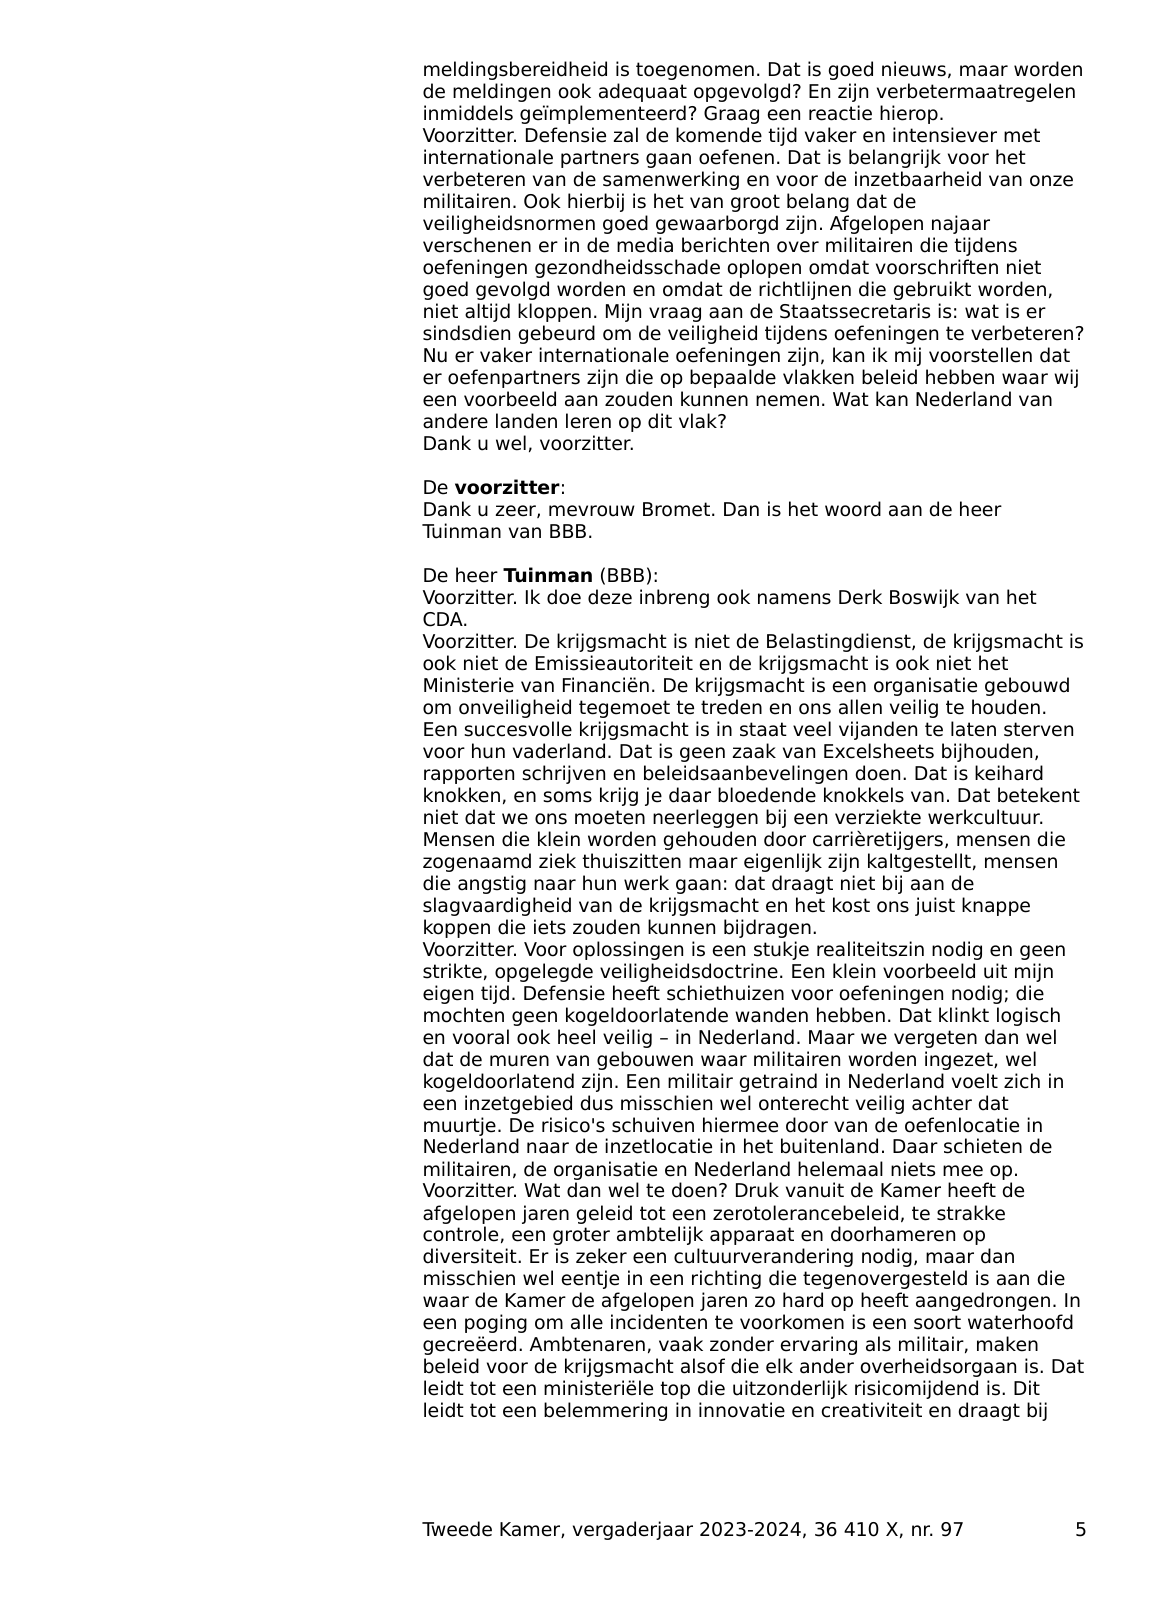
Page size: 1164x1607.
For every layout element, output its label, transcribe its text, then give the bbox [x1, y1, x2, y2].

text meldingsbereidheid is toegenomen. Dat is goed nieuws, maar worden de meldingen ook adequaat opgevolgd? En zijn verbetermaatregelen inmiddels geïmplementeerd? Graag een reactie hierop. [422, 59, 1087, 125]
text Dank u zeer, mevrouw Bromet. Dan is het woord aan de heer Tuinman van BBB. [422, 499, 1087, 543]
text Voorzitter. Defensie zal de komende tijd vaker en intensiever met internationale partners gaan oefenen. Dat is belangrijk voor het verbeteren van de samenwerking en voor de inzetbaarheid van onze militairen. Ook hierbij is het van groot belang dat de veiligheidsnormen goed gewaarborgd zijn. Afgelopen najaar verschenen er in de media berichten over militairen die tijdens oefeningen gezondheidsschade oplopen omdat voorschriften niet goed gevolgd worden en omdat de richtlijnen die gebruikt worden, niet altijd kloppen. Mijn vraag aan de Staatssecretaris is: wat is er sindsdien gebeurd om de veiligheid tijdens oefeningen te verbeteren? Nu er vaker internationale oefeningen zijn, kan ik mij voorstellen dat er oefenpartners zijn die op bepaalde vlakken beleid hebben waar wij een voorbeeld aan zouden kunnen nemen. Wat kan Nederland van andere landen leren op dit vlak? [422, 125, 1087, 433]
text Voorzitter. Ik doe deze inbreng ook namens Derk Boswijk van het CDA. [422, 587, 1087, 631]
text Voorzitter. De krijgsmacht is niet de Belastingdienst, de krijgsmacht is ook niet de Emissieautoriteit en de krijgsmacht is ook niet het Ministerie van Financiën. De krijgsmacht is een organisatie gebouwd om onveiligheid tegemoet te treden en ons allen veilig te houden. Een succesvolle krijgsmacht is in staat veel vijanden te laten sterven voor hun vaderland. Dat is geen zaak van Excelsheets bijhouden, rapporten schrijven en beleidsaanbevelingen doen. Dat is keihard knokken, en soms krijg je daar bloedende knokkels van. Dat betekent niet dat we ons moeten neerleggen bij een verziekte werkcultuur. Mensen die klein worden gehouden door carrièretijgers, mensen die zogenaamd ziek thuiszitten maar eigenlijk zijn kaltgestellt, mensen die angstig naar hun werk gaan: dat draagt niet bij aan de slagvaardigheid van de krijgsmacht en het kost ons juist knappe koppen die iets zouden kunnen bijdragen. [422, 631, 1087, 939]
text Voorzitter. Voor oplossingen is een stukje realiteitszin nodig en geen strikte, opgelegde veiligheidsdoctrine. Een klein voorbeeld uit mijn eigen tijd. Defensie heeft schiethuizen voor oefeningen nodig; die mochten geen kogeldoorlatende wanden hebben. Dat klinkt logisch en vooral ook heel veilig – in Nederland. Maar we vergeten dan wel dat de muren van gebouwen waar militairen worden ingezet, wel kogeldoorlatend zijn. Een militair getraind in Nederland voelt zich in een inzetgebied dus misschien wel onterecht veilig achter dat muurtje. De risico's schuiven hiermee door van de oefenlocatie in Nederland naar de inzetlocatie in het buitenland. Daar schieten de militairen, de organisatie en Nederland helemaal niets mee op. [422, 939, 1087, 1180]
text De heer Tuinman (BBB): [422, 565, 1087, 587]
text Voorzitter. Wat dan wel te doen? Druk vanuit de Kamer heeft de afgelopen jaren geleid tot een zerotolerancebeleid, te strakke controle, een groter ambtelijk apparaat en doorhameren op diversiteit. Er is zeker een cultuurverandering nodig, maar dan misschien wel eentje in een richting die tegenovergesteld is aan die waar de Kamer de afgelopen jaren zo hard op heeft aangedrongen. In een poging om alle incidenten te voorkomen is een soort waterhoofd gecreëerd. Ambtenaren, vaak zonder ervaring als militair, maken beleid voor de krijgsmacht alsof die elk ander overheidsorgaan is. Dat leidt tot een ministeriële top die uitzonderlijk risicomijdend is. Dit leidt tot een belemmering in innovatie en creativiteit en draagt bij [422, 1180, 1087, 1422]
text De voorzitter: [422, 477, 1087, 499]
text Dank u wel, voorzitter. [422, 433, 1087, 455]
